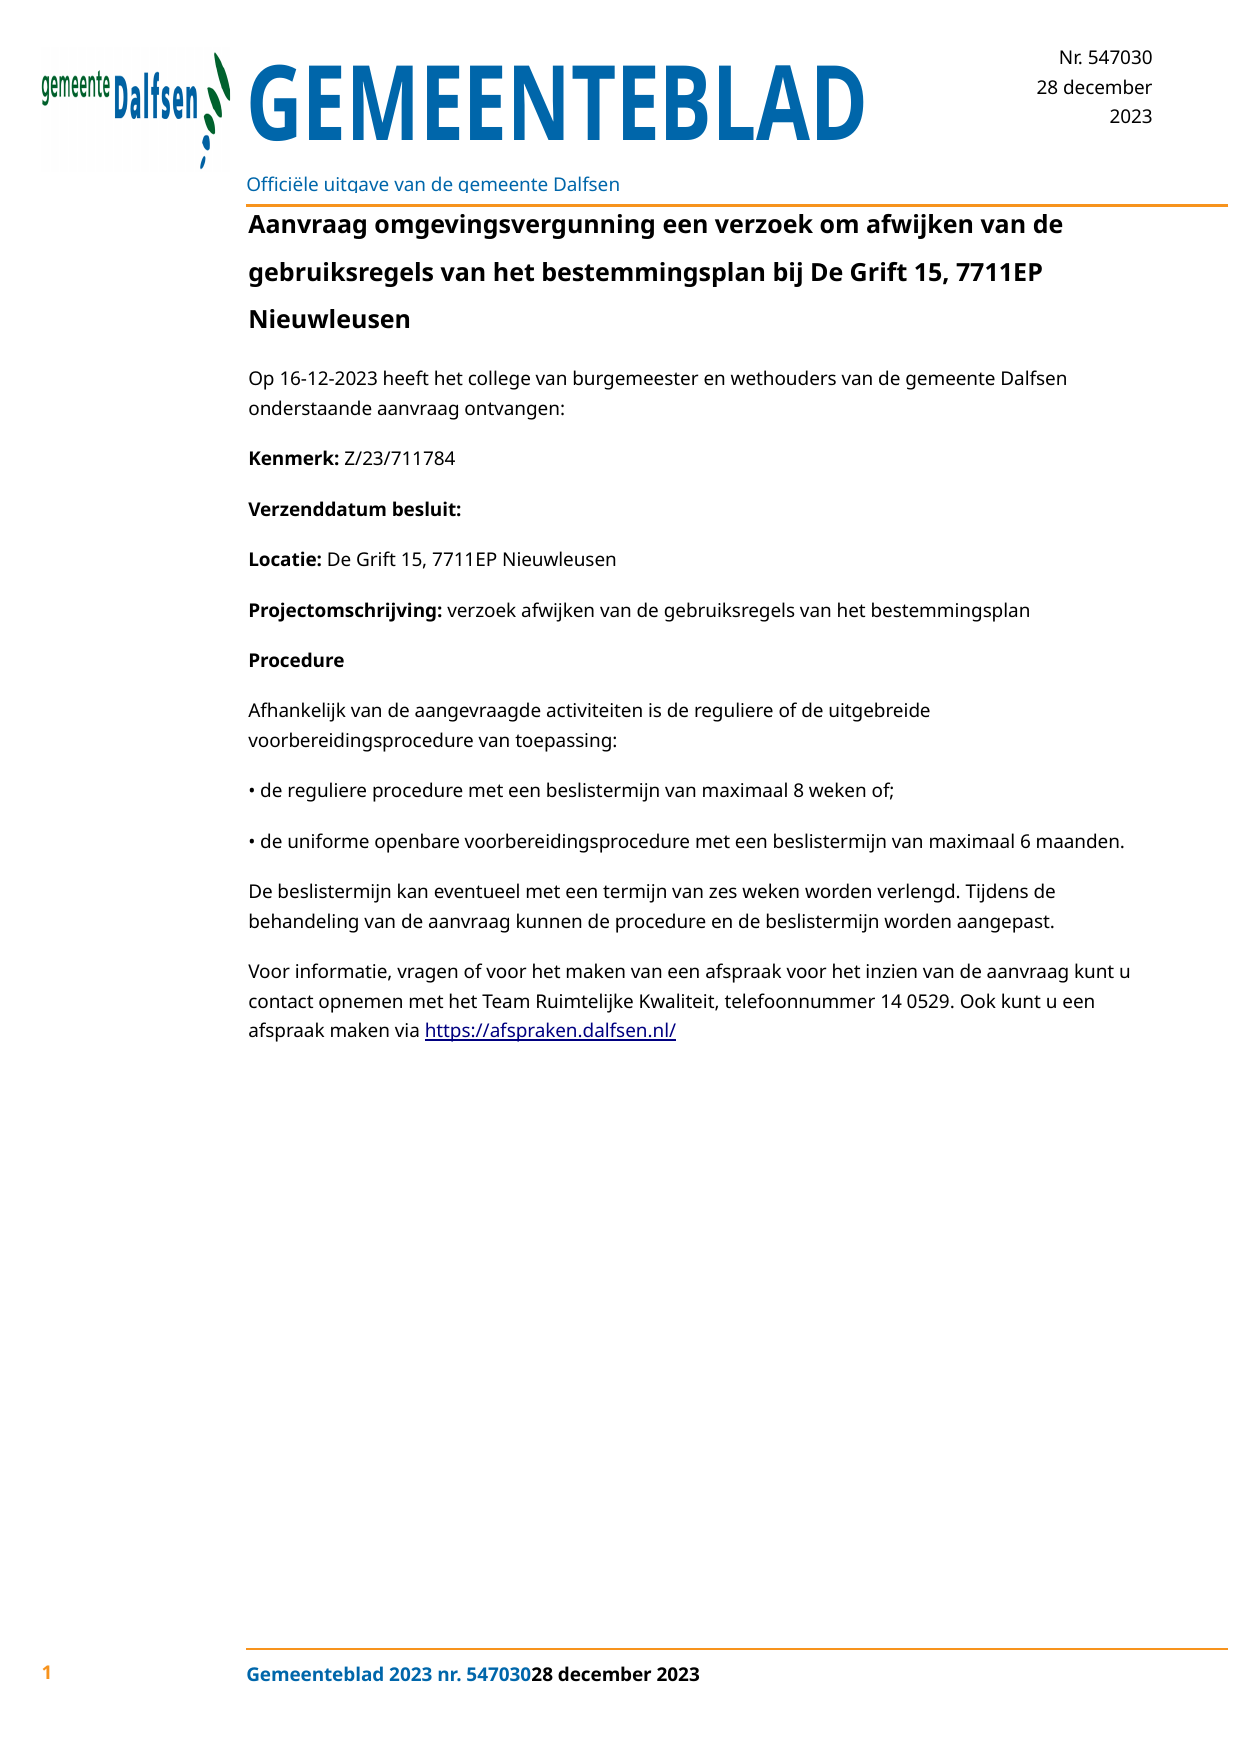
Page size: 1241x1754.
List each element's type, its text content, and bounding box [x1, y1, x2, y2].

text • de reguliere procedure met een beslistermijn van maximaal 8 weken of; [248, 778, 1152, 803]
text • de uniforme openbare voorbereidingsprocedure met een beslistermijn van maximaal 6 maanden. [248, 828, 1152, 854]
text Aanvraag omgevingsvergunning een verzoek om afwijken van de gebruiksregels van het bestemmingsplan bij De Grift 15, 7711EP Nieuwleusen [248, 207, 1152, 336]
text Procedure [248, 647, 1152, 673]
text Locatie: De Grift 15, 7711EP Nieuwleusen [248, 546, 1152, 572]
text Afhankelijk van de aangevraagde activiteiten is de reguliere of de uitgebreide voorbereidingsprocedure van toepassing: [248, 698, 1152, 753]
text Projectomschrijving: verzoek afwijken van de gebruiksregels van het bestemmingsplan [248, 597, 1152, 622]
text Op 16-12-2023 heeft het college van burgemeester en wethouders van de gemeente Dalfsen onderstaande aanvraag ontvangen: [248, 366, 1152, 421]
picture [41, 47, 231, 172]
text Verzenddatum besluit: [248, 496, 1152, 522]
text De beslistermijn kan eventueel met een termijn van zes weken worden verlengd. Tijdens de behandeling van de aanvraag kunnen de procedure en de beslistermijn worden aangepast. [248, 878, 1152, 934]
text Kenmerk: Z/23/711784 [248, 446, 1152, 471]
text Voor informatie, vragen of voor het maken van een afspraak voor het inzien van de aanvraag kunt u contact opnemen met het Team Ruimtelijke Kwaliteit, telefoonnummer 14 0529. Ook kunt u een afspraak maken via https://afspraken.dalfsen.nl/ [248, 958, 1152, 1043]
